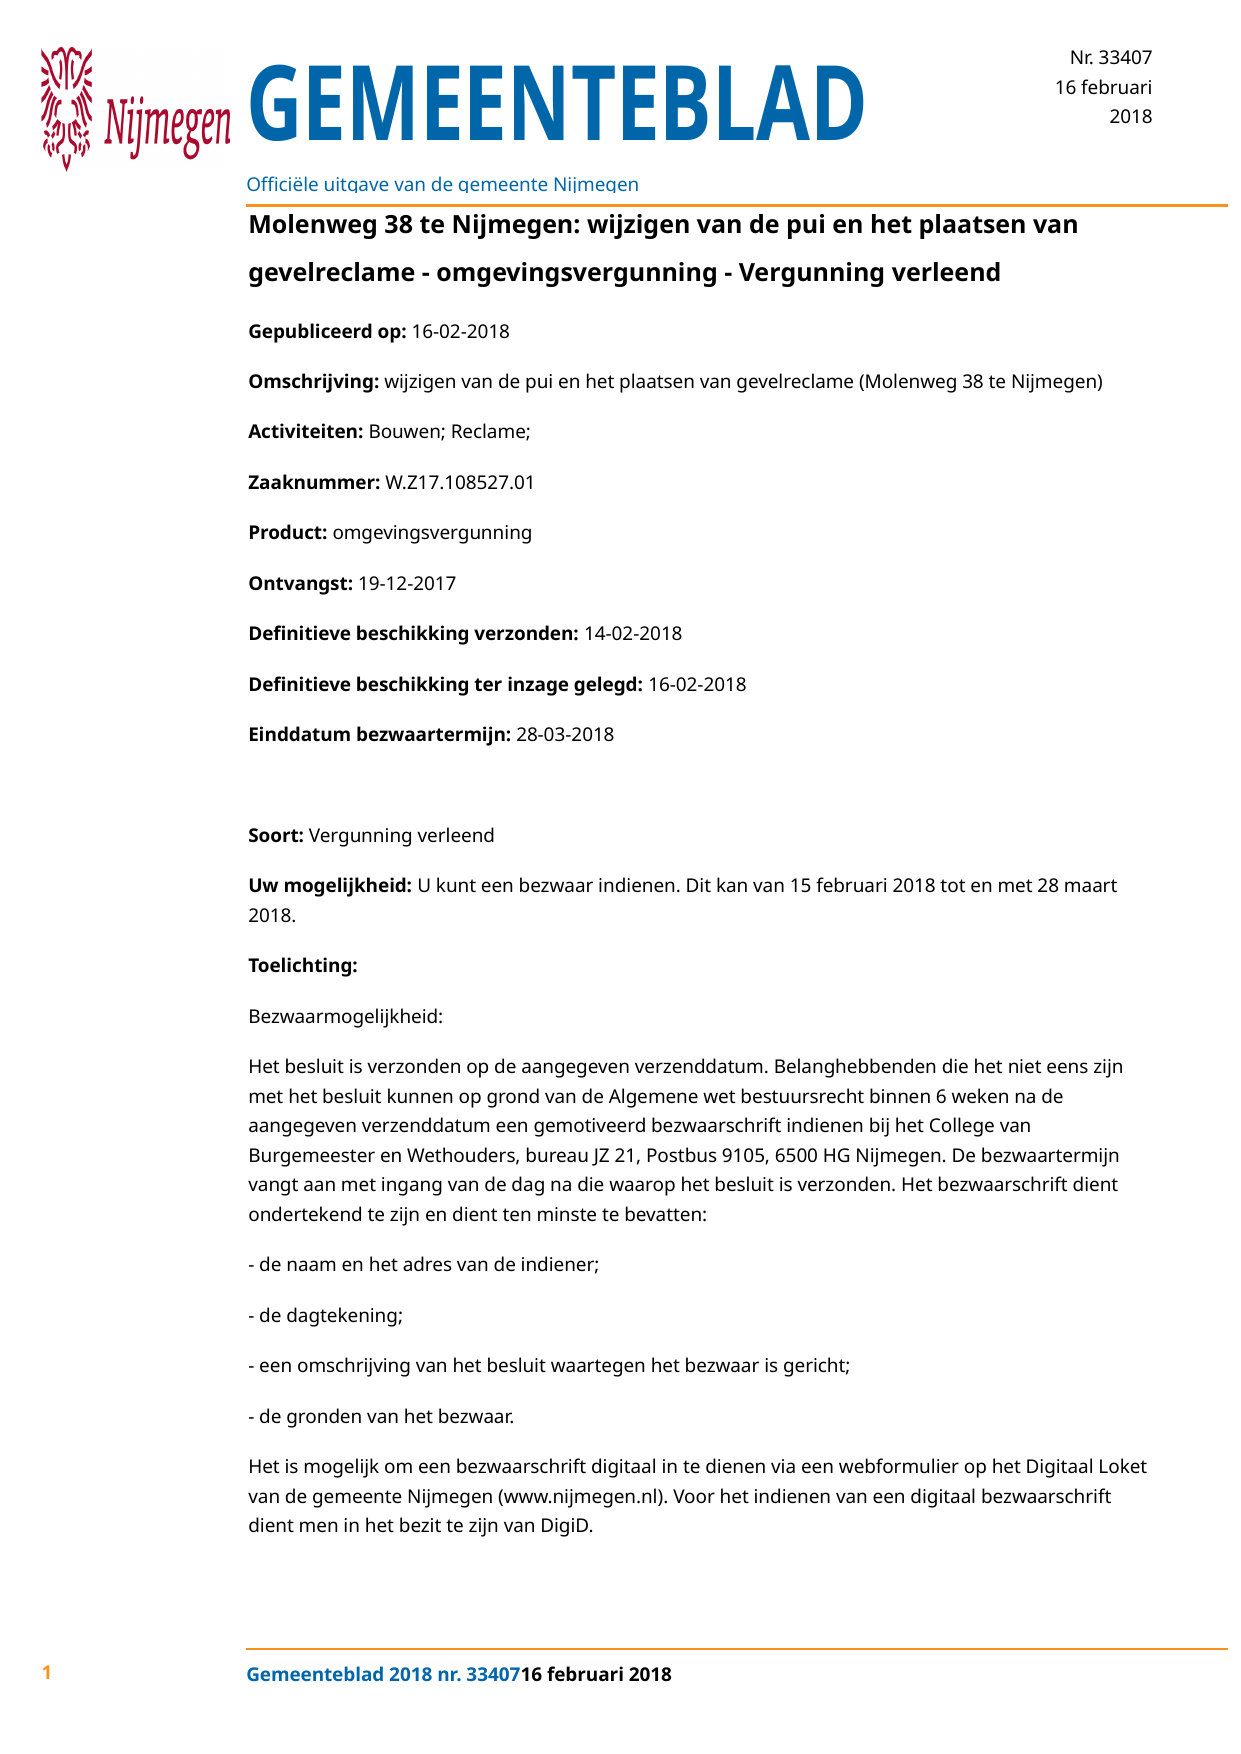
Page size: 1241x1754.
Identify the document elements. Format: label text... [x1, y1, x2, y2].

text Einddatum bezwaartermijn: 28-03-2018 [248, 721, 1152, 747]
text Molenweg 38 te Nijmegen: wijzigen van de pui en het plaatsen van gevelreclame - omgevingsvergunning - Vergunning verleend [248, 207, 1152, 288]
text Soort: Vergunning verleend [248, 822, 1152, 848]
text Definitieve beschikking ter inzage gelegd: 16-02-2018 [248, 671, 1152, 697]
text Toelichting: [248, 952, 1152, 978]
text Omschrijving: wijzigen van de pui en het plaatsen van gevelreclame (Molenweg 38 te Nijmegen) [248, 368, 1152, 394]
text - de dagtekening; [248, 1302, 1152, 1328]
text - de gronden van het bezwaar. [248, 1403, 1152, 1429]
text Product: omgevingsvergunning [248, 519, 1152, 545]
text - de naam en het adres van de indiener; [248, 1252, 1152, 1277]
text - een omschrijving van het besluit waartegen het bezwaar is gericht; [248, 1352, 1152, 1378]
text Activiteiten: Bouwen; Reclame; [248, 419, 1152, 444]
picture [41, 47, 231, 172]
text Zaaknummer: W.Z17.108527.01 [248, 469, 1152, 495]
text Bezwaarmogelijkheid: [248, 1003, 1152, 1029]
text Het is mogelijk om een bezwaarschrift digitaal in te dienen via een webformulier op het Digitaal Loket van de gemeente Nijmegen (www.nijmegen.nl). Voor het indienen van een digitaal bezwaarschrift dient men in het bezit te zijn van DigiD. [248, 1453, 1152, 1538]
text Het besluit is verzonden op de aangegeven verzenddatum. Belanghebbenden die het niet eens zijn met het besluit kunnen op grond van de Algemene wet bestuursrecht binnen 6 weken na de aangegeven verzenddatum een gemotiveerd bezwaarschrift indienen bij het College van Burgemeester en Wethouders, bureau JZ 21, Postbus 9105, 6500 HG Nijmegen. De bezwaartermijn vangt aan met ingang van de dag na die waarop het besluit is verzonden. Het bezwaarschrift dient ondertekend te zijn en dient ten minste te bevatten: [248, 1053, 1152, 1227]
text Definitieve beschikking verzonden: 14-02-2018 [248, 620, 1152, 646]
text Gepubliceerd op: 16-02-2018 [248, 318, 1152, 344]
text Uw mogelijkheid: U kunt een bezwaar indienen. Dit kan van 15 februari 2018 tot en met 28 maart 2018. [248, 872, 1152, 928]
text Ontvangst: 19-12-2017 [248, 570, 1152, 596]
